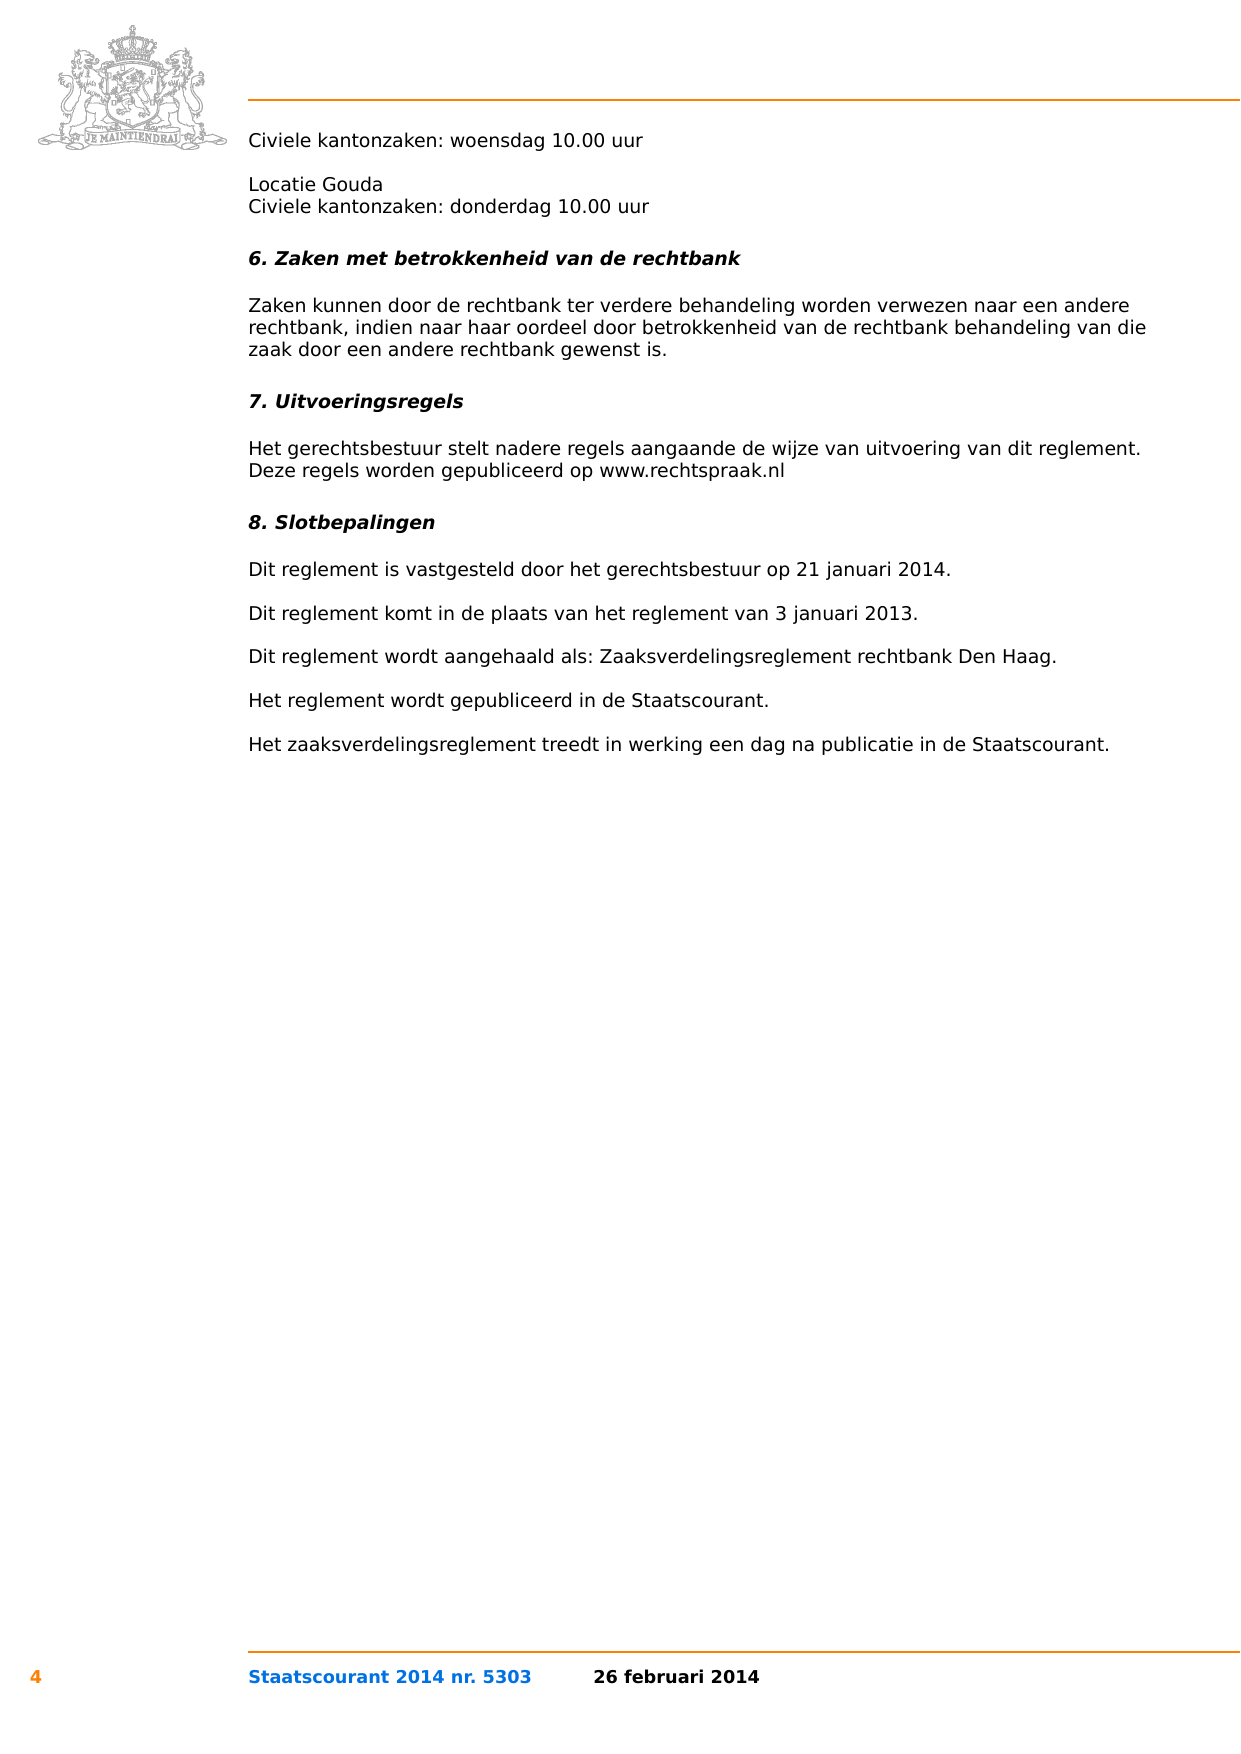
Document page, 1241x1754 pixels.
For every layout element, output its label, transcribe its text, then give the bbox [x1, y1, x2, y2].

picture [38, 25, 227, 150]
text Het gerechtsbestuur stelt nadere regels aangaande de wijze van uitvoering van dit reglement. Deze regels worden gepubliceerd op www.rechtspraak.nl [248, 438, 1163, 482]
subtitle 7. Uitvoeringsregels [248, 391, 1163, 413]
text Dit reglement wordt aangehaald als: Zaaksverdelingsreglement rechtbank Den Haag. [248, 646, 1163, 668]
text Dit reglement is vastgesteld door het gerechtsbestuur op 21 januari 2014. [248, 558, 1163, 581]
text Civiele kantonzaken: woensdag 10.00 uur [248, 130, 1163, 152]
subtitle 8. Slotbepalingen [248, 512, 1163, 533]
text Locatie Gouda [248, 174, 1163, 196]
text Het reglement wordt gepubliceerd in de Staatscourant. [248, 690, 1163, 712]
text Het zaaksverdelingsreglement treedt in werking een dag na publicatie in de Staatscourant. [248, 734, 1163, 756]
text Civiele kantonzaken: donderdag 10.00 uur [248, 196, 1163, 218]
text Dit reglement komt in de plaats van het reglement van 3 januari 2013. [248, 602, 1163, 624]
text Zaken kunnen door de rechtbank ter verdere behandeling worden verwezen naar een andere rechtbank, indien naar haar oordeel door betrokkenheid van de rechtbank behandeling van die zaak door een andere rechtbank gewenst is. [248, 295, 1163, 361]
subtitle 6. Zaken met betrokkenheid van de rechtbank [248, 248, 1163, 270]
